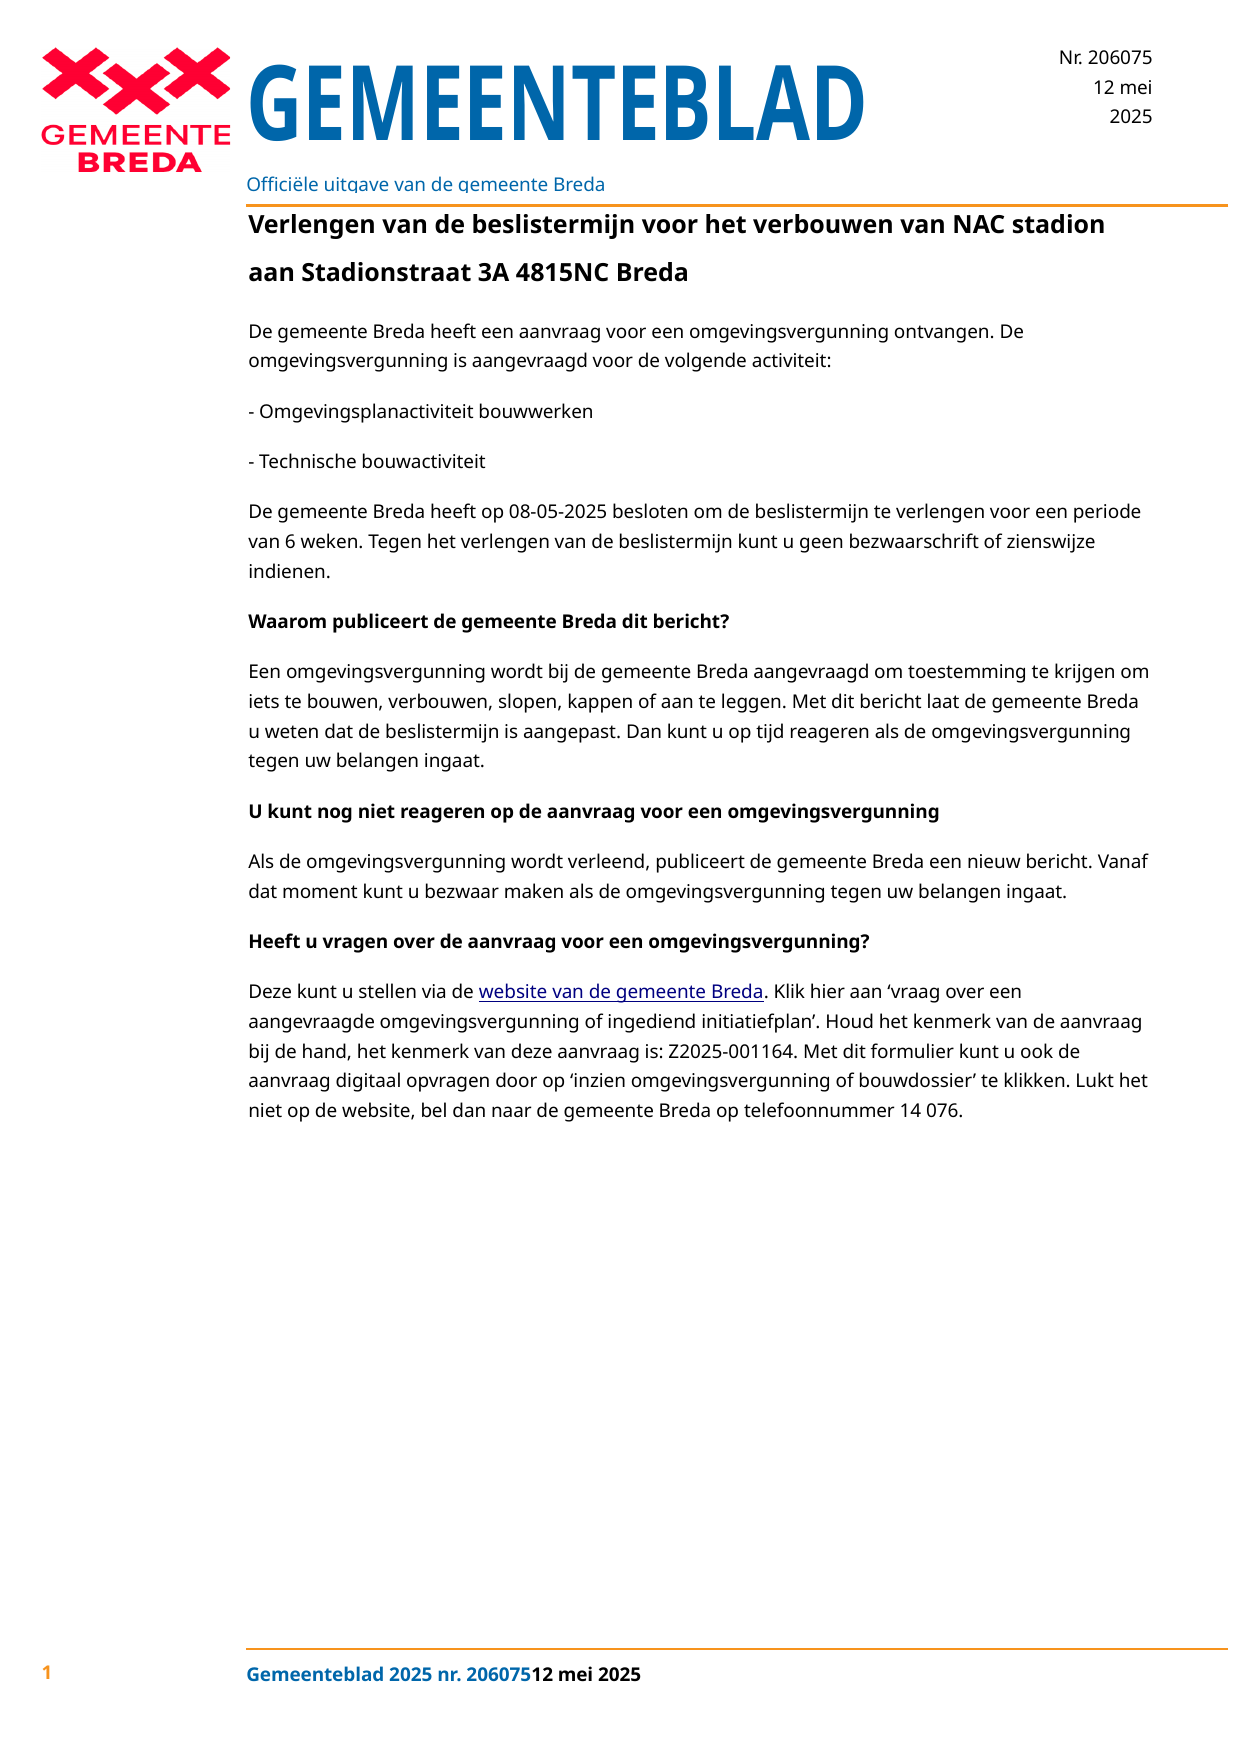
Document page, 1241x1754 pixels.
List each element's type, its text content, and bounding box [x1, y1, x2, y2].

text - Omgevingsplanactiviteit bouwwerken [248, 398, 1152, 424]
text Verlengen van de beslistermijn voor het verbouwen van NAC stadion aan Stadionstraat 3A 4815NC Breda [248, 207, 1152, 288]
text De gemeente Breda heeft een aanvraag voor een omgevingsvergunning ontvangen. De omgevingsvergunning is aangevraagd voor de volgende activiteit: [248, 318, 1152, 373]
text - Technische bouwactiviteit [248, 448, 1152, 474]
text Een omgevingsvergunning wordt bij de gemeente Breda aangevraagd om toestemming te krijgen om iets te bouwen, verbouwen, slopen, kappen of aan te leggen. Met dit bericht laat de gemeente Breda u weten dat de beslistermijn is aangepast. Dan kunt u op tijd reageren als de omgevingsvergunning tegen uw belangen ingaat. [248, 659, 1152, 773]
text Deze kunt u stellen via de website van de gemeente Breda. Klik hier aan ‘vraag over een aangevraagde omgevingsvergunning of ingediend initiatiefplan’. Houd het kenmerk van de aanvraag bij de hand, het kenmerk van deze aanvraag is: Z2025-001164. Met dit formulier kunt u ook de aanvraag digitaal opvragen door op ‘inzien omgevingsvergunning of bouwdossier’ te klikken. Lukt het niet op de website, bel dan naar de gemeente Breda op telefoonnummer 14 076. [248, 979, 1152, 1123]
picture [41, 47, 231, 172]
text Heeft u vragen over de aanvraag voor een omgevingsvergunning? [248, 928, 1152, 954]
text De gemeente Breda heeft op 08-05-2025 besloten om de beslistermijn te verlengen voor een periode van 6 weken. Tegen het verlengen van de beslistermijn kunt u geen bezwaarschrift of zienswijze indienen. [248, 499, 1152, 584]
text Waarom publiceert de gemeente Breda dit bericht? [248, 608, 1152, 634]
text U kunt nog niet reageren op de aanvraag voor een omgevingsvergunning [248, 798, 1152, 824]
text Als de omgevingsvergunning wordt verleend, publiceert de gemeente Breda een nieuw bericht. Vanaf dat moment kunt u bezwaar maken als de omgevingsvergunning tegen uw belangen ingaat. [248, 848, 1152, 904]
